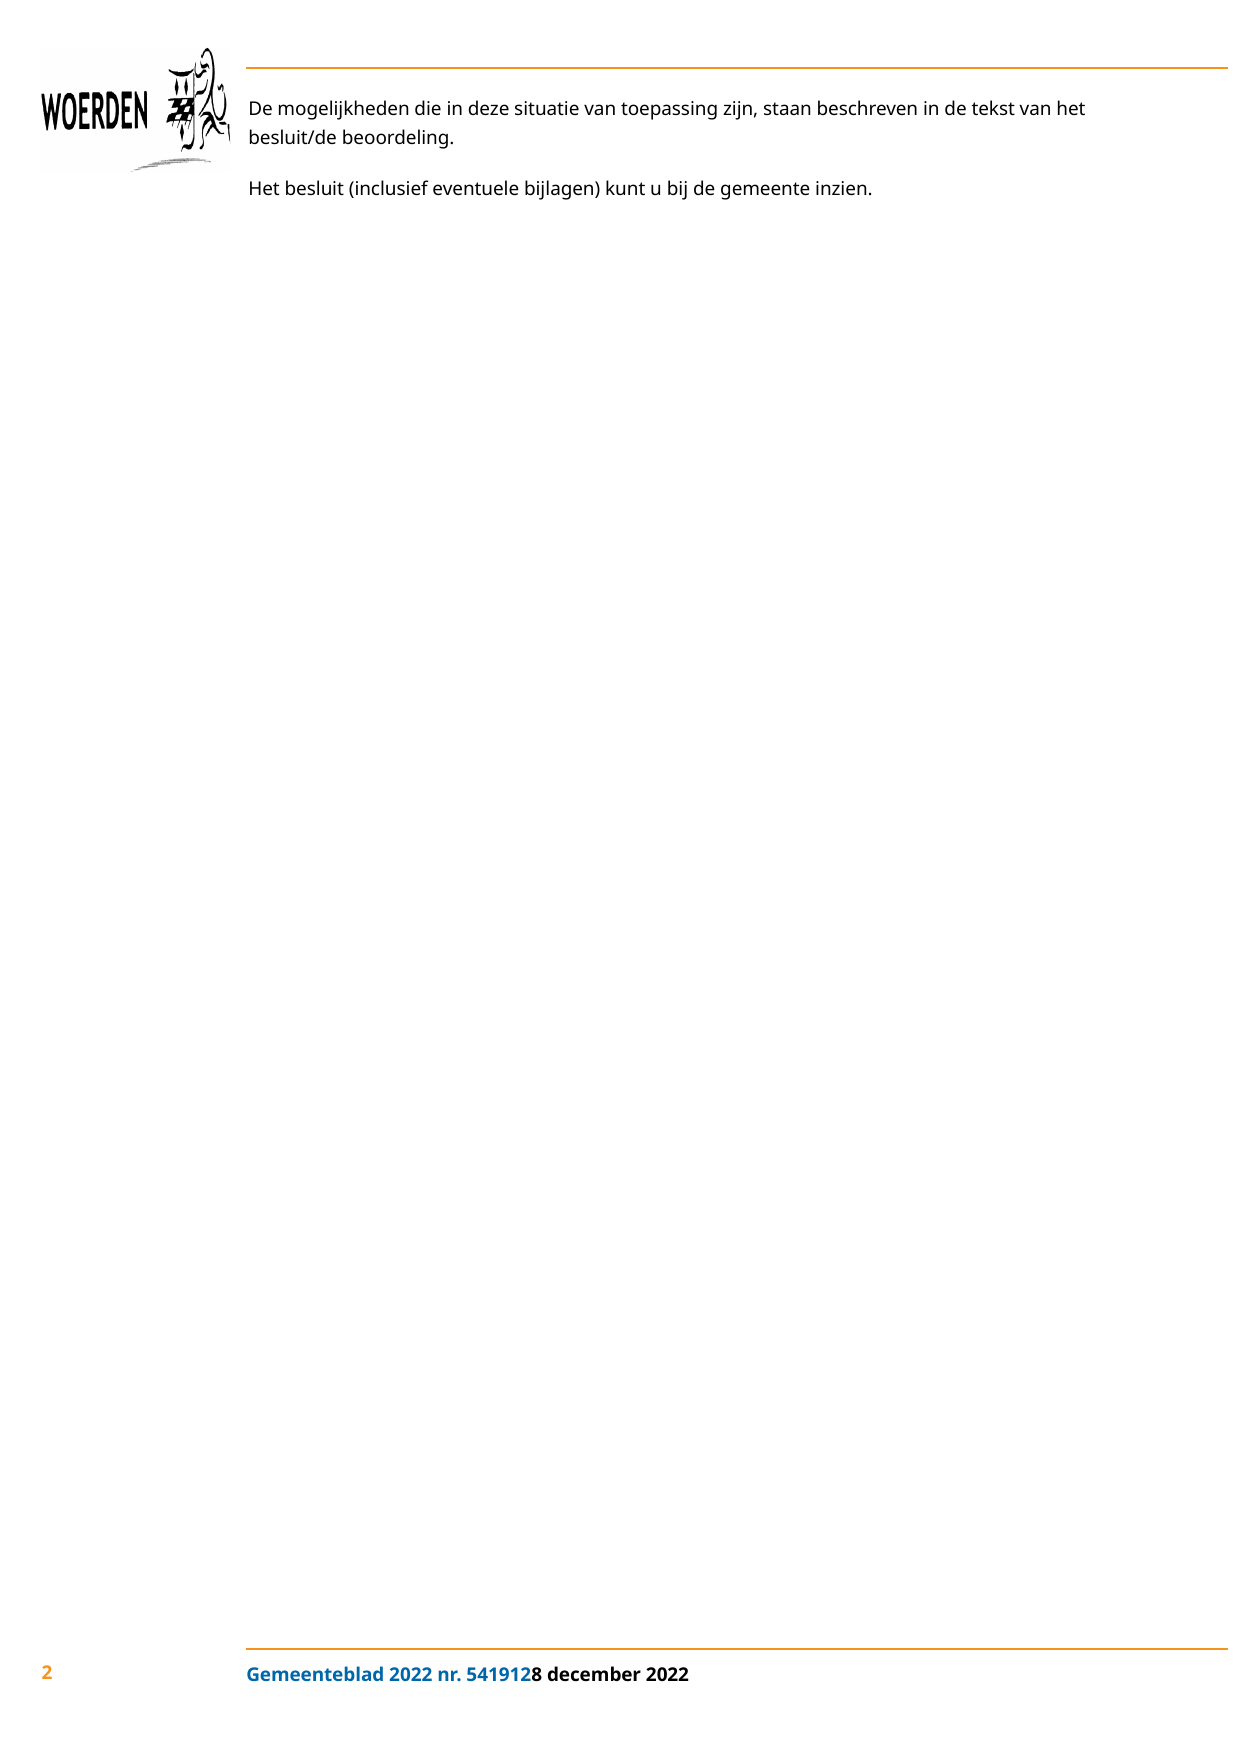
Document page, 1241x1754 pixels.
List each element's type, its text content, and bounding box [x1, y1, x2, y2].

text De mogelijkheden die in deze situatie van toepassing zijn, staan beschreven in de tekst van het besluit/de beoordeling. [248, 95, 1152, 150]
text Het besluit (inclusief eventuele bijlagen) kunt u bij de gemeente inzien. [248, 175, 1152, 201]
picture [41, 47, 231, 172]
